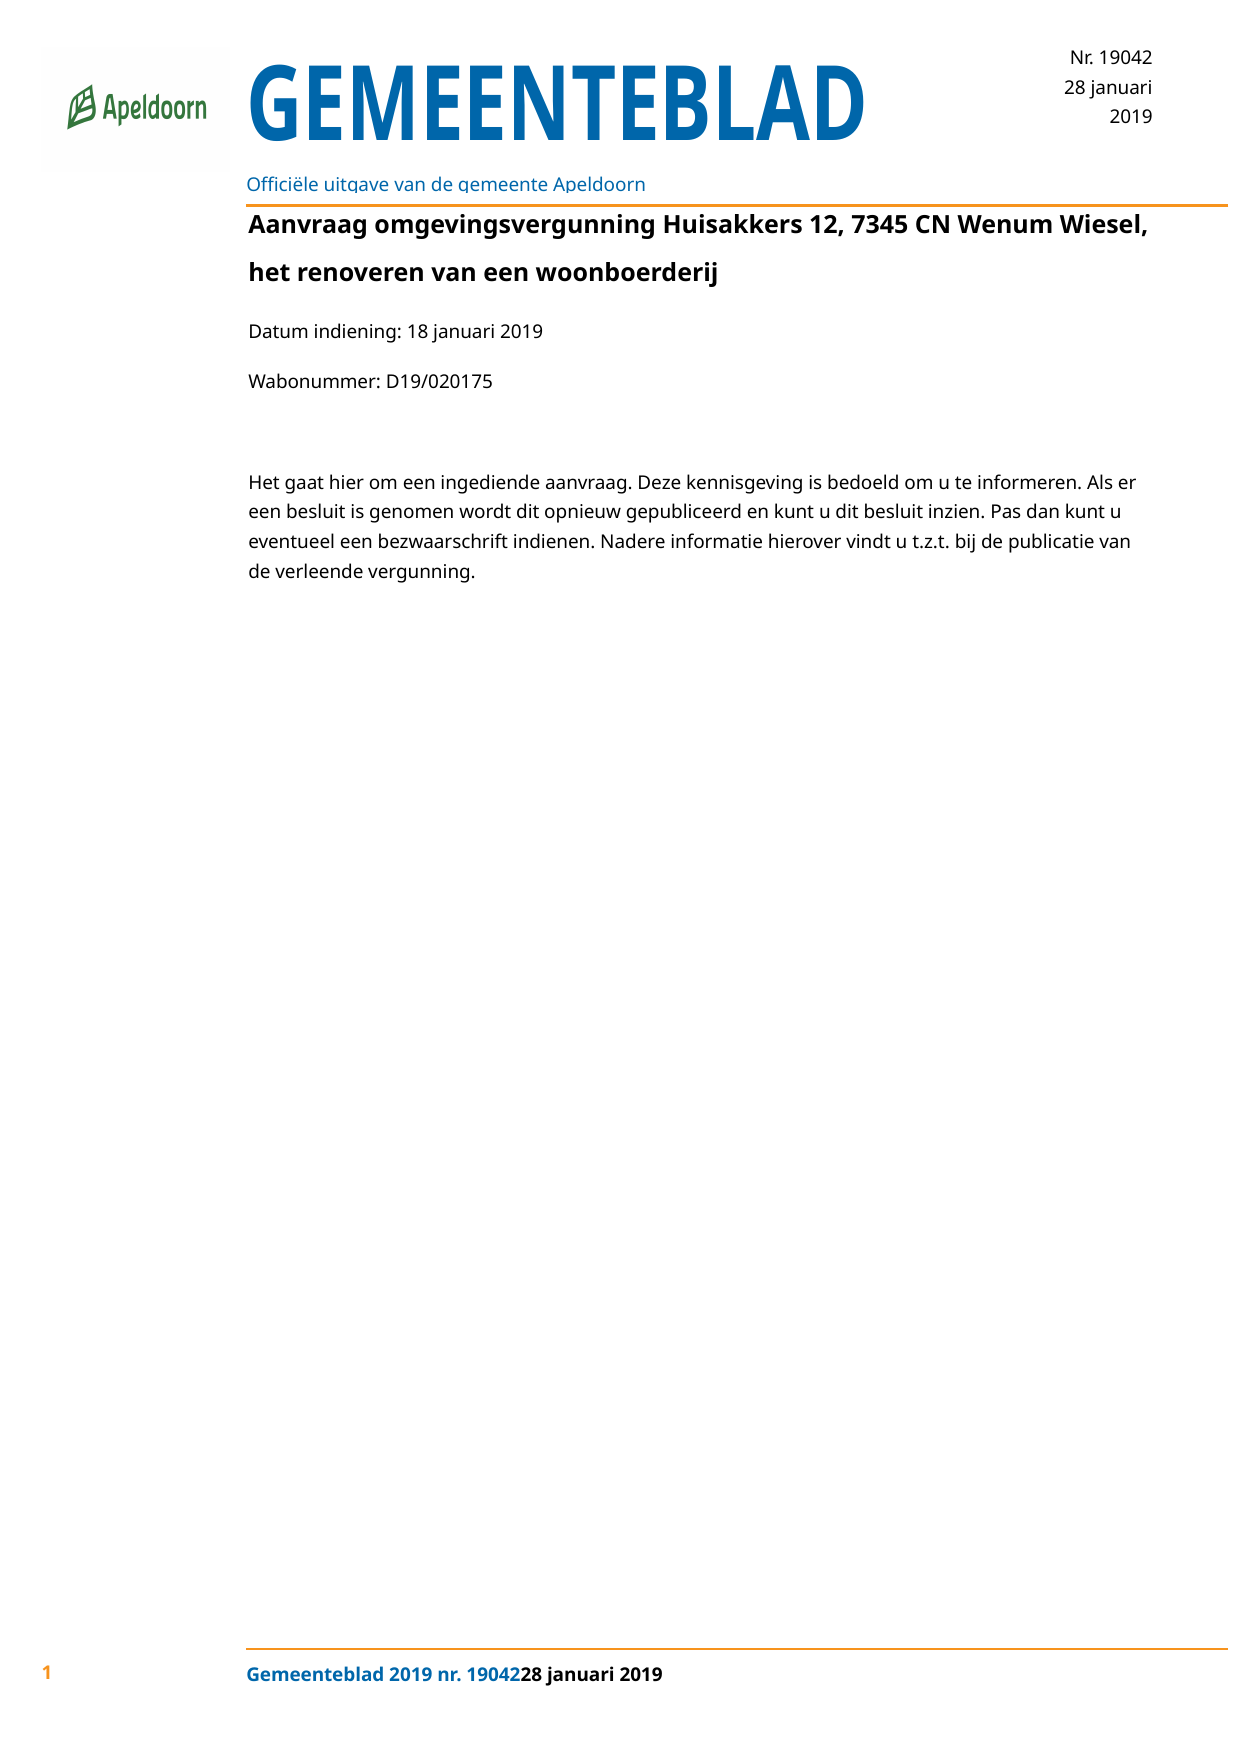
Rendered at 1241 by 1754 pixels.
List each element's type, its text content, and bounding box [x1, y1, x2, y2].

text Aanvraag omgevingsvergunning Huisakkers 12, 7345 CN Wenum Wiesel, het renoveren van een woonboerderij [248, 207, 1152, 288]
text Datum indiening: 18 januari 2019 [248, 318, 1152, 344]
text Het gaat hier om een ingediende aanvraag. Deze kennisgeving is bedoeld om u te informeren. Als er een besluit is genomen wordt dit opnieuw gepubliceerd en kunt u dit besluit inzien. Pas dan kunt u eventueel een bezwaarschrift indienen. Nadere informatie hierover vindt u t.z.t. bij de publicatie van de verleende vergunning. [248, 469, 1152, 584]
text Wabonummer: D19/020175 [248, 368, 1152, 394]
picture [41, 47, 231, 172]
